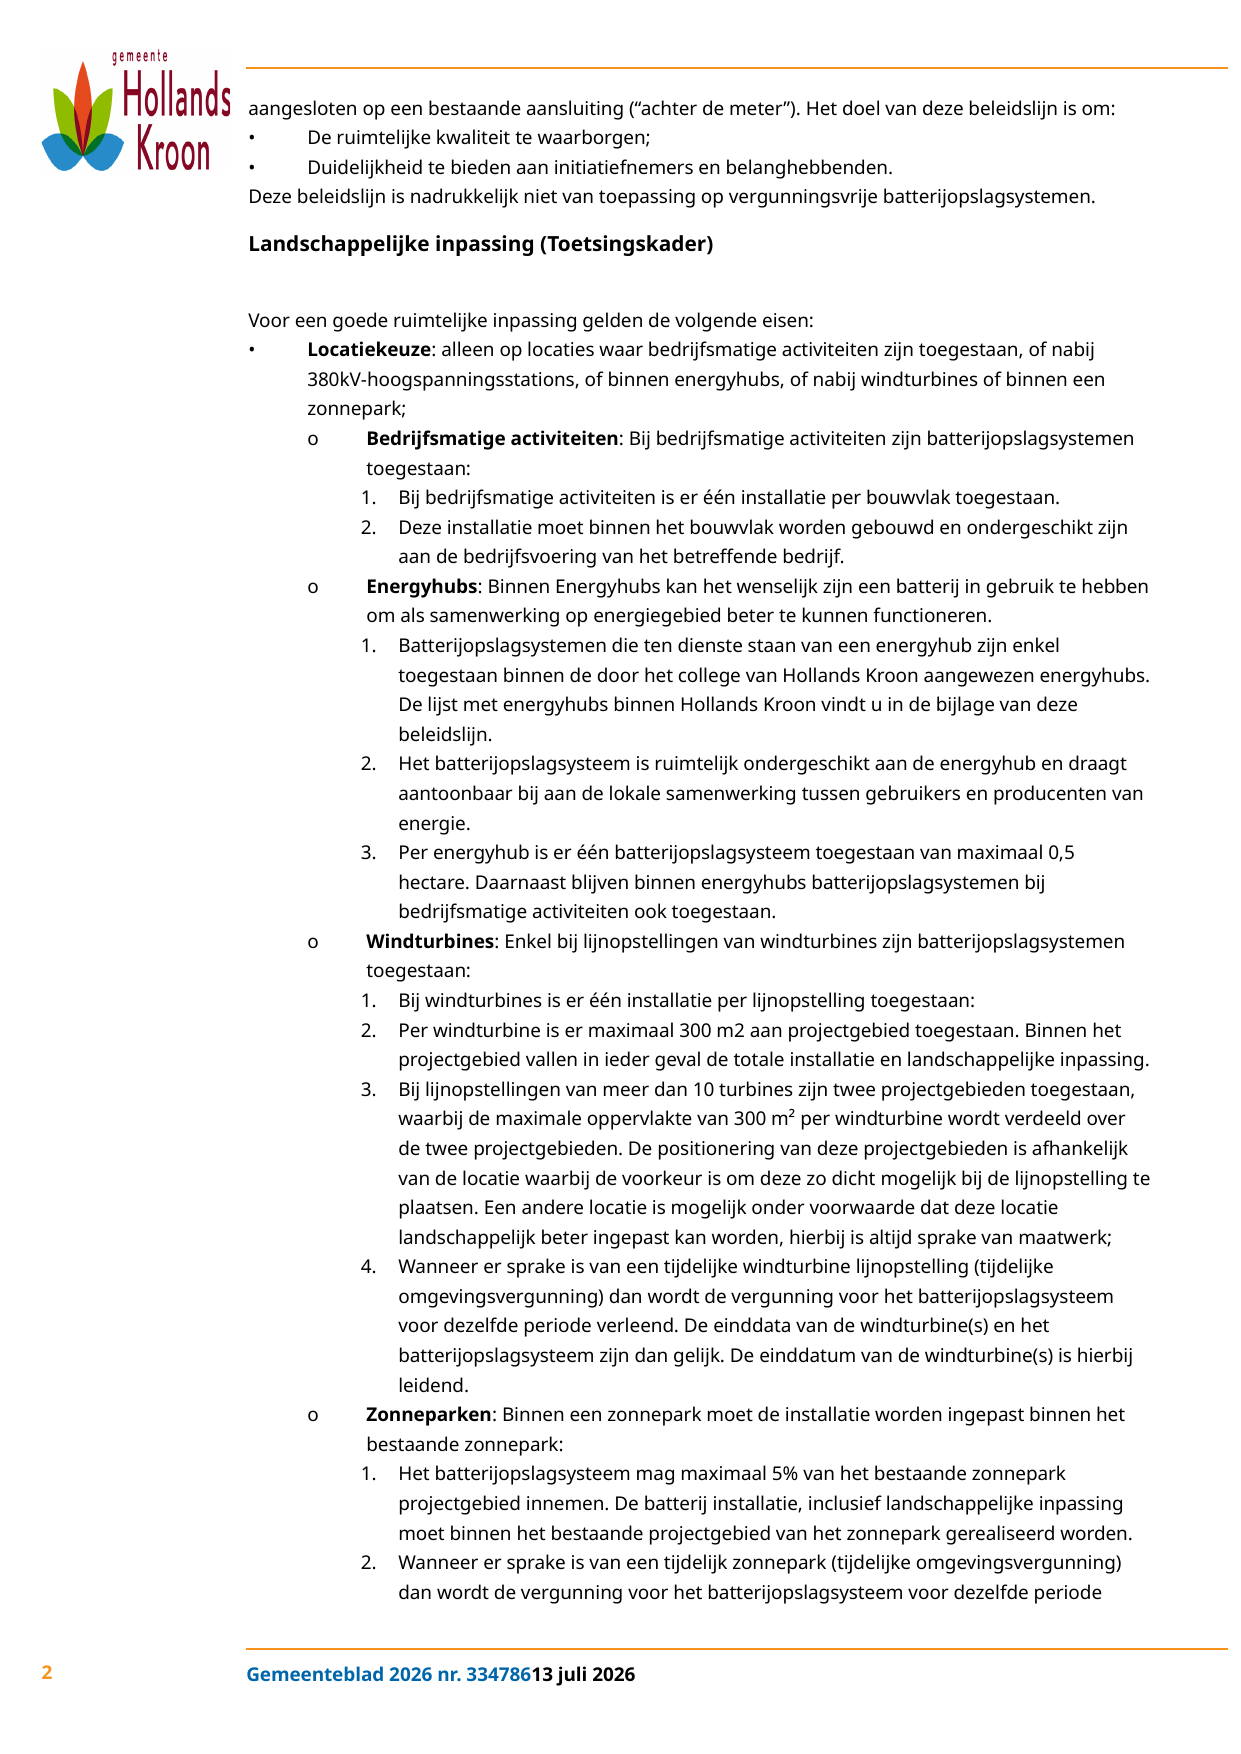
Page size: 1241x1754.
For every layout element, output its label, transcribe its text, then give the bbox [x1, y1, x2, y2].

list Wanneer er sprake is van een tijdelijke windturbine lijnopstelling (tijdelijke omgevingsvergunning) dan wordt de vergunning voor het batterijopslagsysteem voor dezelfde periode verleend. De einddata van de windturbine(s) en het batterijopslagsysteem zijn dan gelijk. De einddatum van de windturbine(s) is hierbij leidend. [361, 1253, 1152, 1398]
list Locatiekeuze: alleen op locaties waar bedrijfsmatige activiteiten zijn toegestaan, of nabij 380kV-hoogspanningsstations, of binnen energyhubs, of nabij windturbines of binnen een zonnepark; [248, 336, 1152, 421]
list Per energyhub is er één batterijopslagsysteem toegestaan van maximaal 0,5 hectare. Daarnaast blijven binnen energyhubs batterijopslagsystemen bij bedrijfsmatige activiteiten ook toegestaan. [361, 839, 1152, 924]
list Bij lijnopstellingen van meer dan 10 turbines zijn twee projectgebieden toegestaan, waarbij de maximale oppervlakte van 300 m² per windturbine wordt verdeeld over de twee projectgebieden. De positionering van deze projectgebieden is afhankelijk van de locatie waarbij de voorkeur is om deze zo dicht mogelijk bij de lijnopstelling te plaatsen. Een andere locatie is mogelijk onder voorwaarde dat deze locatie landschappelijk beter ingepast kan worden, hierbij is altijd sprake van maatwerk; [361, 1076, 1152, 1250]
list Bij bedrijfsmatige activiteiten is er één installatie per bouwvlak toegestaan. [361, 484, 1152, 510]
list Per windturbine is er maximaal 300 m2 aan projectgebied toegestaan. Binnen het projectgebied vallen in ieder geval de totale installatie en landschappelijke inpassing. [361, 1017, 1152, 1072]
list Het batterijopslagsysteem is ruimtelijk ondergeschikt aan de energyhub en draagt aantoonbaar bij aan de lokale samenwerking tussen gebruikers en producenten van energie. [361, 751, 1152, 836]
list Energyhubs: Binnen Energyhubs kan het wenselijk zijn een batterij in gebruik te hebben om als samenwerking op energiegebied beter te kunnen functioneren. [307, 573, 1152, 628]
list Deze installatie moet binnen het bouwvlak worden gebouwd en ondergeschikt zijn aan de bedrijfsvoering van het betreffende bedrijf. [361, 514, 1152, 569]
text Deze beleidslijn is nadrukkelijk niet van toepassing op vergunningsvrije batterijopslagsystemen. [248, 183, 1152, 209]
list Windturbines: Enkel bij lijnopstellingen van windturbines zijn batterijopslagsystemen toegestaan: [307, 928, 1152, 983]
list Bedrijfsmatige activiteiten: Bij bedrijfsmatige activiteiten zijn batterijopslagsystemen toegestaan: [307, 425, 1152, 481]
text Landschappelijke inpassing (Toetsingskader) [248, 229, 1152, 258]
list Duidelijkheid te bieden aan initiatiefnemers en belanghebbenden. [248, 154, 1152, 180]
list Het batterijopslagsysteem mag maximaal 5% van het bestaande zonnepark projectgebied innemen. De batterij installatie, inclusief landschappelijke inpassing moet binnen het bestaande projectgebied van het zonnepark gerealiseerd worden. [361, 1461, 1152, 1546]
list Bij windturbines is er één installatie per lijnopstelling toegestaan: [361, 987, 1152, 1013]
picture [41, 47, 231, 172]
list Zonneparken: Binnen een zonnepark moet de installatie worden ingepast binnen het bestaande zonnepark: [307, 1401, 1152, 1457]
list Batterijopslagsystemen die ten dienste staan van een energyhub zijn enkel toegestaan binnen de door het college van Hollands Kroon aangewezen energyhubs. De lijst met energyhubs binnen Hollands Kroon vindt u in de bijlage van deze beleidslijn. [361, 632, 1152, 747]
list Wanneer er sprake is van een tijdelijk zonnepark (tijdelijke omgevingsvergunning) dan wordt de vergunning voor het batterijopslagsysteem voor dezelfde periode [361, 1549, 1152, 1605]
text aangesloten op een bestaande aansluiting (“achter de meter”). Het doel van deze beleidslijn is om: [248, 95, 1152, 121]
list De ruimtelijke kwaliteit te waarborgen; [248, 124, 1152, 150]
text Voor een goede ruimtelijke inpassing gelden de volgende eisen: [248, 307, 1152, 333]
